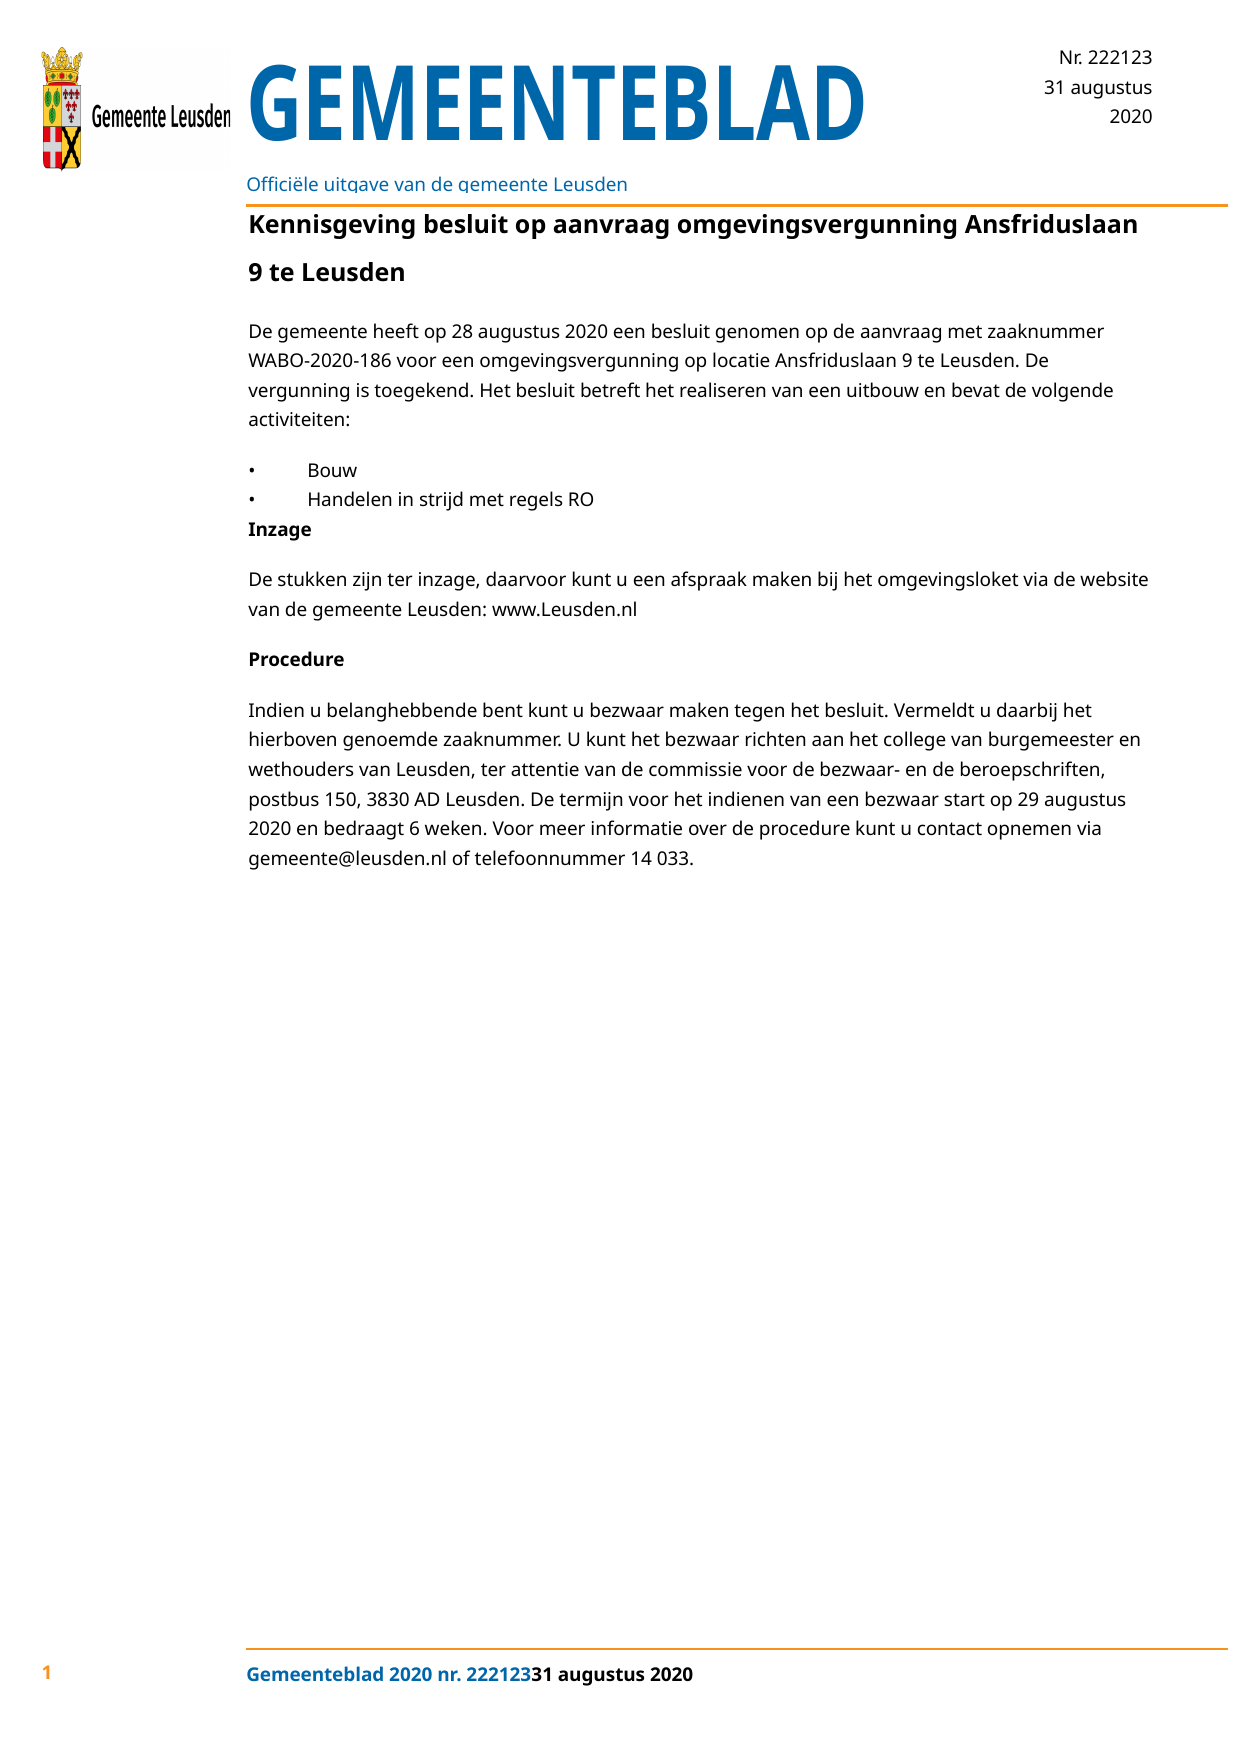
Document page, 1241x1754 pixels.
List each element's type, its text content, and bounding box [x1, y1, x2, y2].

picture [41, 47, 231, 172]
text Inzage [248, 516, 1152, 542]
list Handelen in strijd met regels RO [248, 487, 1152, 512]
text De gemeente heeft op 28 augustus 2020 een besluit genomen op de aanvraag met zaaknummer WABO-2020-186 voor een omgevingsvergunning op locatie Ansfriduslaan 9 te Leusden. De vergunning is toegekend. Het besluit betreft het realiseren van een uitbouw en bevat de volgende activiteiten: [248, 318, 1152, 432]
text Indien u belanghebbende bent kunt u bezwaar maken tegen het besluit. Vermeldt u daarbij het hierboven genoemde zaaknummer. U kunt het bezwaar richten aan het college van burgemeester en wethouders van Leusden, ter attentie van de commissie voor de bezwaar- en de beroepschriften, postbus 150, 3830 AD Leusden. De termijn voor het indienen van een bezwaar start op 29 augustus 2020 en bedraagt 6 weken. Voor meer informatie over de procedure kunt u contact opnemen via gemeente@leusden.nl of telefoonnummer 14 033. [248, 697, 1152, 871]
list Bouw [248, 457, 1152, 483]
text Procedure [248, 647, 1152, 672]
text Kennisgeving besluit op aanvraag omgevingsvergunning Ansfriduslaan 9 te Leusden [248, 207, 1152, 288]
text De stukken zijn ter inzage, daarvoor kunt u een afspraak maken bij het omgevingsloket via de website van de gemeente Leusden: www.Leusden.nl [248, 567, 1152, 622]
